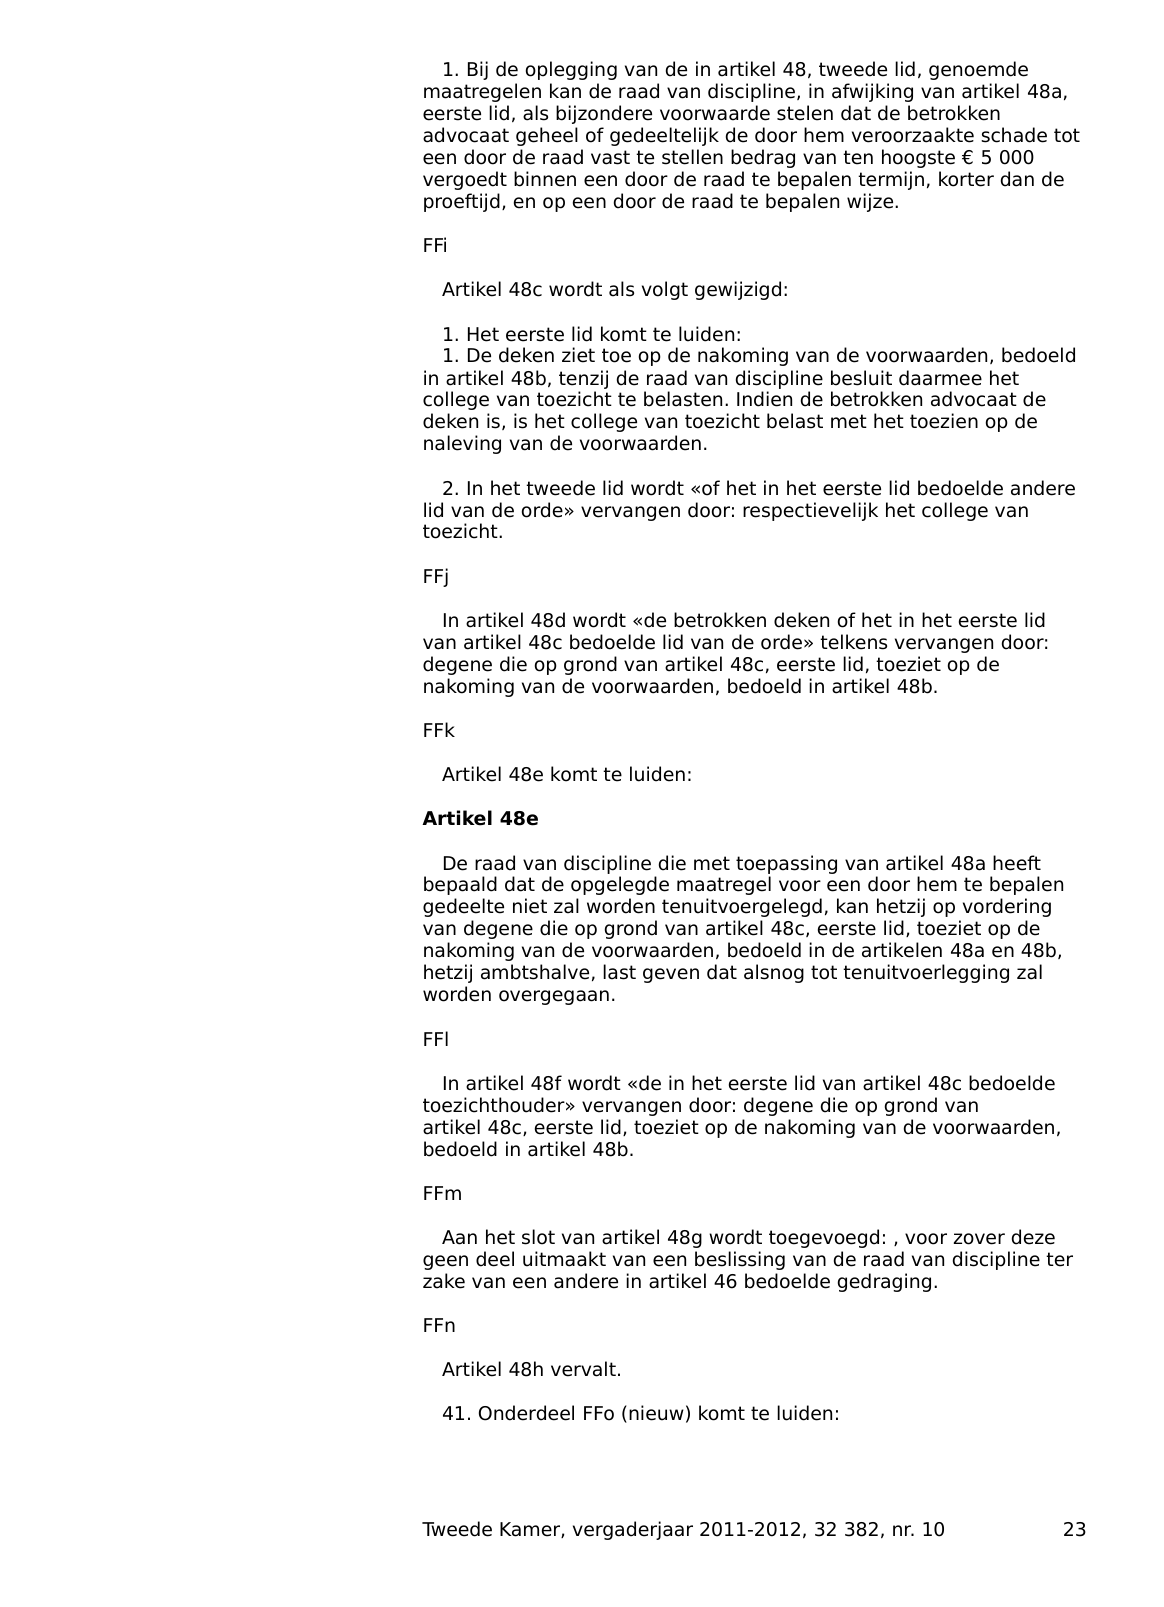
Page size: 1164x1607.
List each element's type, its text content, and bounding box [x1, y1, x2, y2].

text 1. Bij de oplegging van de in artikel 48, tweede lid, genoemde maatregelen kan de raad van discipline, in afwijking van artikel 48a, eerste lid, als bijzondere voorwaarde stelen dat de betrokken advocaat geheel of gedeeltelijk de door hem veroorzaakte schade tot een door de raad vast te stellen bedrag van ten hoogste € 5 000 vergoedt binnen een door de raad te bepalen termijn, korter dan de proeftijd, en op een door de raad te bepalen wijze. [422, 59, 1087, 213]
text 41. Onderdeel FFo (nieuw) komt te luiden: [422, 1403, 1087, 1425]
text Aan het slot van artikel 48g wordt toegevoegd: , voor zover deze geen deel uitmaakt van een beslissing van de raad van discipline ter zake van een andere in artikel 46 bedoelde gedraging. [422, 1227, 1087, 1293]
subtitle Artikel 48e [422, 808, 1087, 830]
subtitle FFj [422, 566, 1087, 588]
text Artikel 48e komt te luiden: [422, 764, 1087, 786]
text In artikel 48d wordt «de betrokken deken of het in het eerste lid van artikel 48c bedoelde lid van de orde» telkens vervangen door: degene die op grond van artikel 48c, eerste lid, toeziet op de nakoming van de voorwaarden, bedoeld in artikel 48b. [422, 610, 1087, 698]
text Artikel 48h vervalt. [422, 1359, 1087, 1381]
subtitle FFi [422, 235, 1087, 257]
text De raad van discipline die met toepassing van artikel 48a heeft bepaald dat de opgelegde maatregel voor een door hem te bepalen gedeelte niet zal worden tenuitvoergelegd, kan hetzij op vordering van degene die op grond van artikel 48c, eerste lid, toeziet op de nakoming van de voorwaarden, bedoeld in de artikelen 48a en 48b, hetzij ambtshalve, last geven dat alsnog tot tenuitvoerlegging zal worden overgegaan. [422, 852, 1087, 1006]
text 1. Het eerste lid komt te luiden: [422, 323, 1087, 345]
text Artikel 48c wordt als volgt gewijzigd: [422, 279, 1087, 301]
subtitle FFl [422, 1028, 1087, 1050]
text In artikel 48f wordt «de in het eerste lid van artikel 48c bedoelde toezichthouder» vervangen door: degene die op grond van artikel 48c, eerste lid, toeziet op de nakoming van de voorwaarden, bedoeld in artikel 48b. [422, 1073, 1087, 1161]
subtitle FFn [422, 1315, 1087, 1337]
subtitle FFm [422, 1183, 1087, 1205]
text 1. De deken ziet toe op de nakoming van de voorwaarden, bedoeld in artikel 48b, tenzij de raad van discipline besluit daarmee het college van toezicht te belasten. Indien de betrokken advocaat de deken is, is het college van toezicht belast met het toezien op de naleving van de voorwaarden. [422, 345, 1087, 455]
text 2. In het tweede lid wordt «of het in het eerste lid bedoelde andere lid van de orde» vervangen door: respectievelijk het college van toezicht. [422, 477, 1087, 543]
subtitle FFk [422, 720, 1087, 742]
